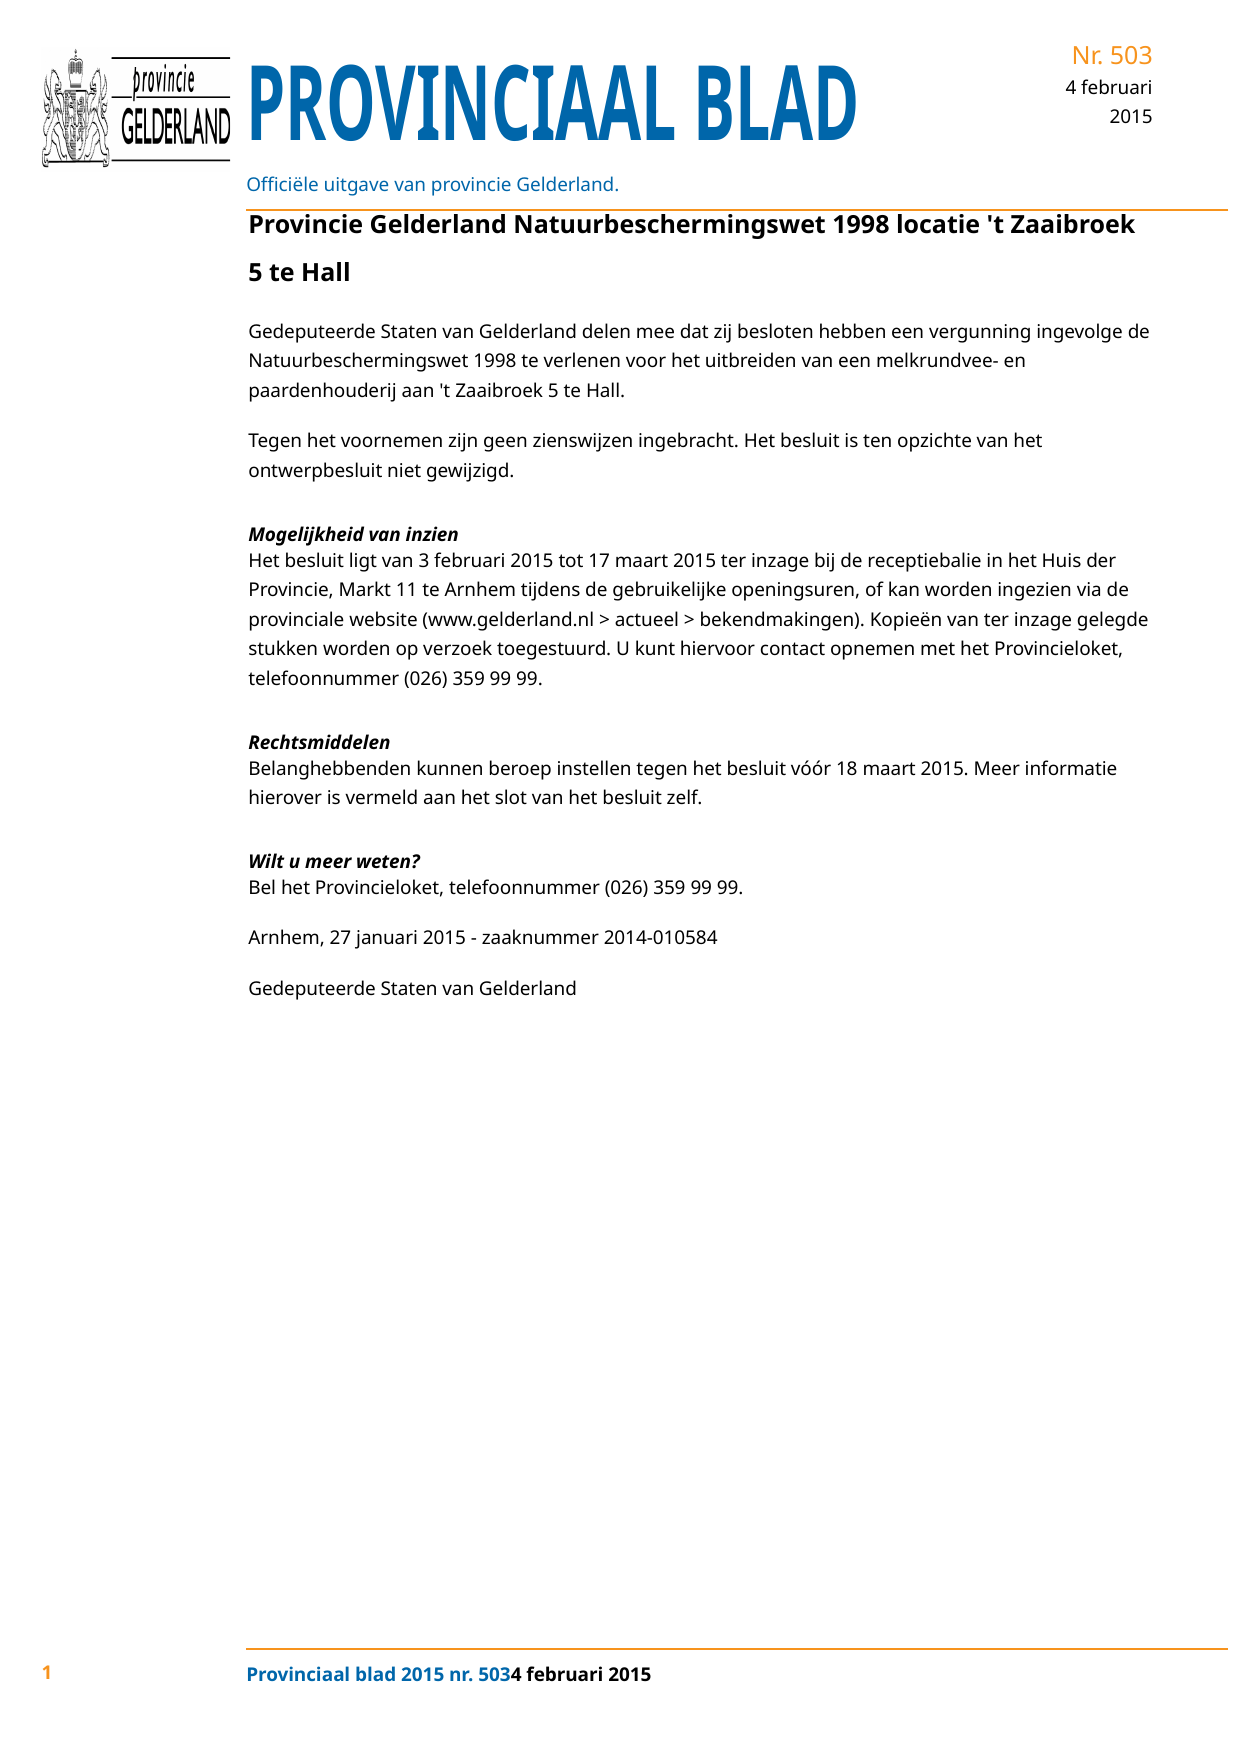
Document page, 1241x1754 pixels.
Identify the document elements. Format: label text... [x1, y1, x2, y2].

text Gedeputeerde Staten van Gelderland delen mee dat zij besloten hebben een vergunning ingevolge de Natuurbeschermingswet 1998 te verlenen voor het uitbreiden van een melkrundvee- en paardenhouderij aan 't Zaaibroek 5 te Hall. [248, 318, 1152, 403]
picture [41, 47, 231, 172]
text Provincie Gelderland Natuurbeschermingswet 1998 locatie 't Zaaibroek 5 te Hall [248, 211, 1152, 288]
text Rechtsmiddelen [248, 729, 1152, 755]
text Gedeputeerde Staten van Gelderland [248, 975, 1152, 1001]
text Belanghebbenden kunnen beroep instellen tegen het besluit vóór 18 maart 2015. Meer informatie hierover is vermeld aan het slot van het besluit zelf. [248, 755, 1152, 810]
text Mogelijkheid van inzien [248, 521, 1152, 547]
text Bel het Provincieloket, telefoonnummer (026) 359 99 99. [248, 874, 1152, 900]
text Arnhem, 27 januari 2015 - zaaknummer 2014-010584 [248, 924, 1152, 950]
text Wilt u meer weten? [248, 848, 1152, 874]
text Tegen het voornemen zijn geen zienswijzen ingebracht. Het besluit is ten opzichte van het ontwerpbesluit niet gewijzigd. [248, 427, 1152, 483]
text Het besluit ligt van 3 februari 2015 tot 17 maart 2015 ter inzage bij de receptiebalie in het Huis der Provincie, Markt 11 te Arnhem tijdens de gebruikelijke openingsuren, of kan worden ingezien via de provinciale website (www.gelderland.nl > actueel > bekendmakingen). Kopieën van ter inzage gelegde stukken worden op verzoek toegestuurd. U kunt hiervoor contact opnemen met het Provincieloket, telefoonnummer (026) 359 99 99. [248, 547, 1152, 691]
